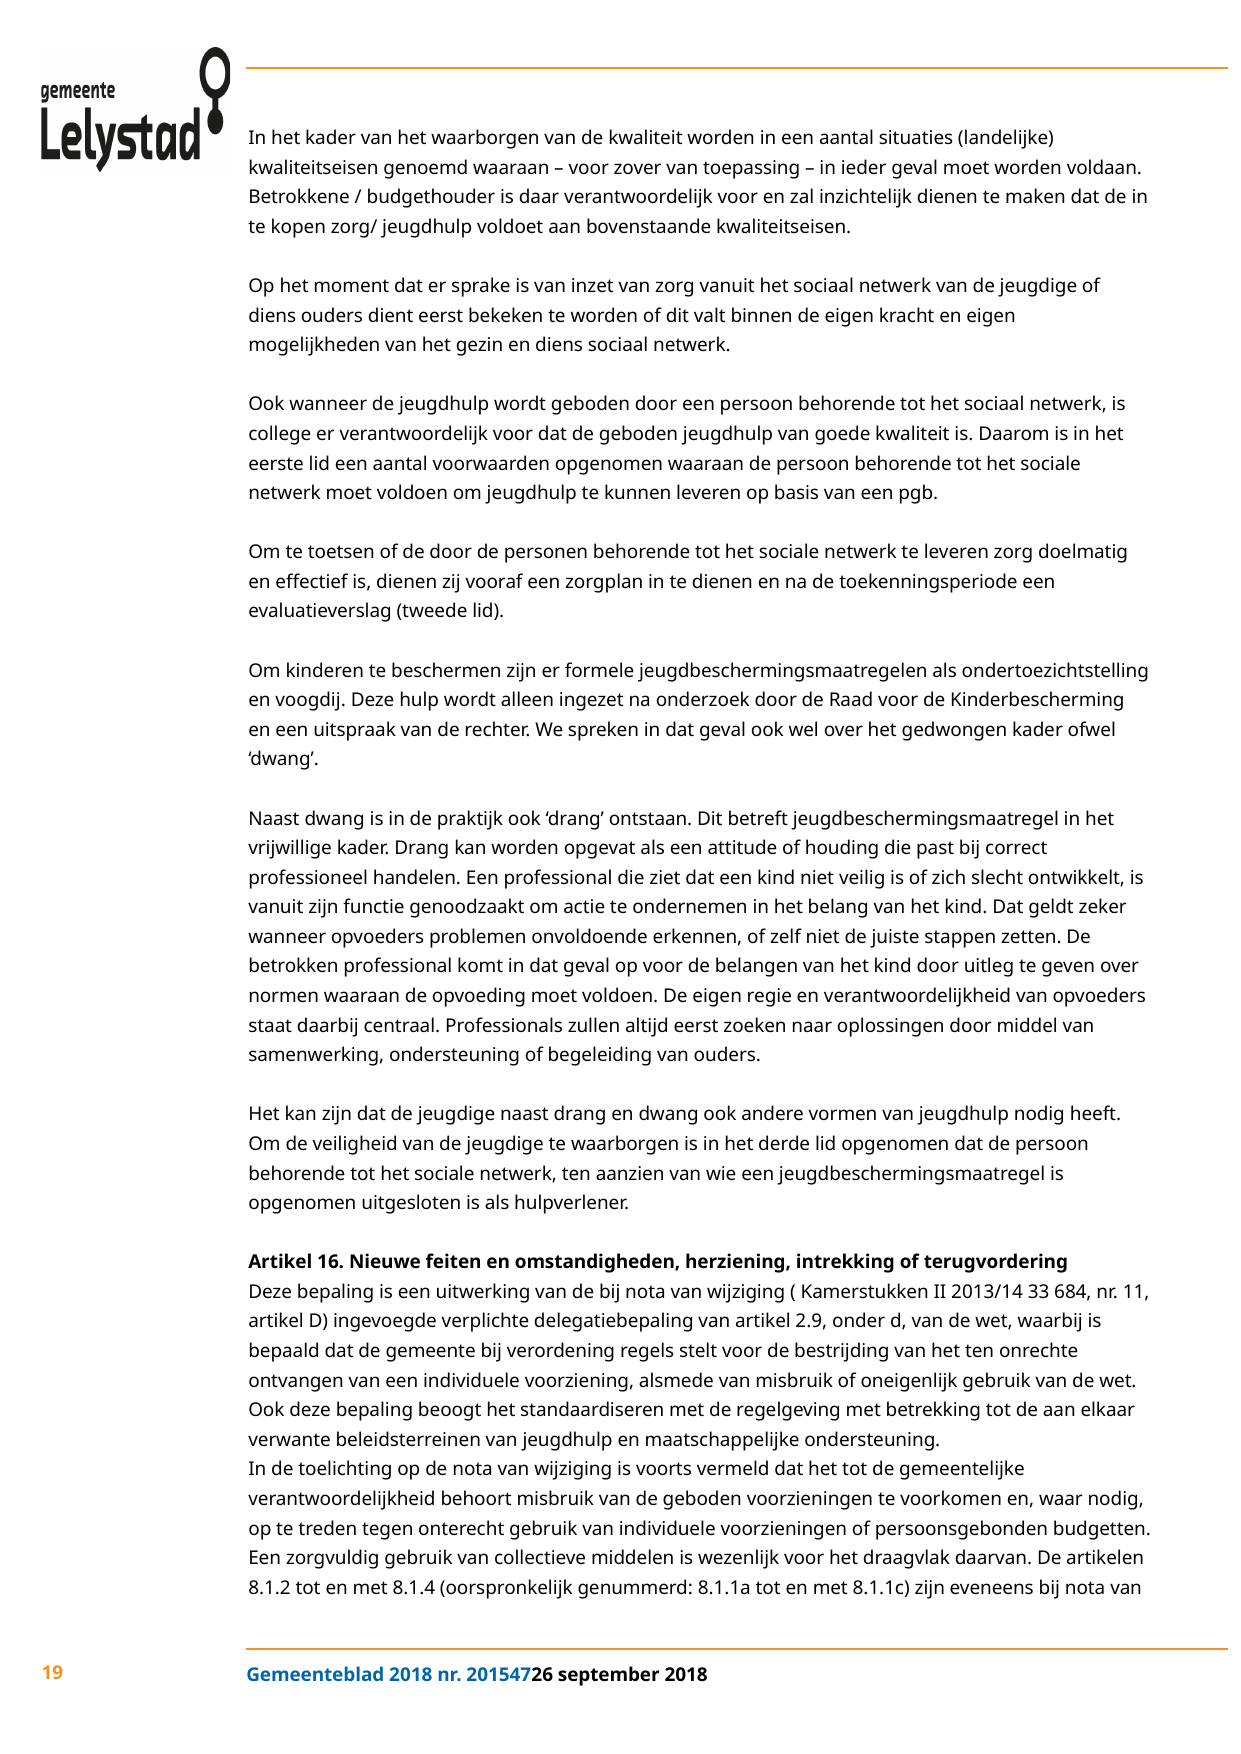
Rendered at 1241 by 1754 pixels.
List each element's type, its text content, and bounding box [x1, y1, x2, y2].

picture [41, 47, 231, 172]
text Het kan zijn dat de jeugdige naast drang en dwang ook andere vormen van jeugdhulp nodig heeft. Om de veiligheid van de jeugdige te waarborgen is in het derde lid opgenomen dat de persoon behorende tot het sociale netwerk, ten aanzien van wie een jeugdbeschermingsmaatregel is opgenomen uitgesloten is als hulpverlener. [248, 1101, 1152, 1215]
text In de toelichting op de nota van wijziging is voorts vermeld dat het tot de gemeentelijke verantwoordelijkheid behoort misbruik van de geboden voorzieningen te voorkomen en, waar nodig, op te treden tegen onterecht gebruik van individuele voorzieningen of persoonsgebonden budgetten. Een zorgvuldig gebruik van collectieve middelen is wezenlijk voor het draagvlak daarvan. De artikelen 8.1.2 tot en met 8.1.4 (oorspronkelijk genummerd: 8.1.1a tot en met 8.1.1c) zijn eveneens bij nota van [248, 1456, 1152, 1600]
text Op het moment dat er sprake is van inzet van zorg vanuit het sociaal netwerk van de jeugdige of diens ouders dient eerst bekeken te worden of dit valt binnen de eigen kracht en eigen mogelijkheden van het gezin en diens sociaal netwerk. [248, 272, 1152, 357]
text Om kinderen te beschermen zijn er formele jeugdbeschermingsmaatregelen als ondertoezichtstelling en voogdij. Deze hulp wordt alleen ingezet na onderzoek door de Raad voor de Kinderbescherming en een uitspraak van de rechter. We spreken in dat geval ook wel over het gedwongen kader ofwel ‘dwang’. [248, 657, 1152, 771]
text Ook deze bepaling beoogt het standaardiseren met de regelgeving met betrekking tot de aan elkaar verwante beleidsterreinen van jeugdhulp en maatschappelijke ondersteuning. [248, 1396, 1152, 1452]
text Naast dwang is in de praktijk ook ‘drang’ ontstaan. Dit betreft jeugdbeschermingsmaatregel in het vrijwillige kader. Drang kan worden opgevat als een attitude of houding die past bij correct professioneel handelen. Een professional die ziet dat een kind niet veilig is of zich slecht ontwikkelt, is vanuit zijn functie genoodzaakt om actie te ondernemen in het belang van het kind. Dat geldt zeker wanneer opvoeders problemen onvoldoende erkennen, of zelf niet de juiste stappen zetten. De betrokken professional komt in dat geval op voor de belangen van het kind door uitleg te geven over normen waaraan de opvoeding moet voldoen. De eigen regie en verantwoordelijkheid van opvoeders staat daarbij centraal. Professionals zullen altijd eerst zoeken naar oplossingen door middel van samenwerking, ondersteuning of begeleiding van ouders. [248, 805, 1152, 1067]
text In het kader van het waarborgen van de kwaliteit worden in een aantal situaties (landelijke) kwaliteitseisen genoemd waaraan – voor zover van toepassing – in ieder geval moet worden voldaan. Betrokkene / budgethouder is daar verantwoordelijk voor en zal inzichtelijk dienen te maken dat de in te kopen zorg/ jeugdhulp voldoet aan bovenstaande kwaliteitseisen. [248, 124, 1152, 239]
text Ook wanneer de jeugdhulp wordt geboden door een persoon behorende tot het sociaal netwerk, is college er verantwoordelijk voor dat de geboden jeugdhulp van goede kwaliteit is. Daarom is in het eerste lid een aantal voorwaarden opgenomen waaraan de persoon behorende tot het sociale netwerk moet voldoen om jeugdhulp te kunnen leveren op basis van een pgb. [248, 391, 1152, 505]
text Artikel 16. Nieuwe feiten en omstandigheden, herziening, intrekking of terugvordering [248, 1248, 1152, 1274]
text Deze bepaling is een uitwerking van de bij nota van wijziging ( Kamerstukken II 2013/14 33 684, nr. 11, artikel D) ingevoegde verplichte delegatiebepaling van artikel 2.9, onder d, van de wet, waarbij is bepaald dat de gemeente bij verordening regels stelt voor de bestrijding van het ten onrechte ontvangen van een individuele voorziening, alsmede van misbruik of oneigenlijk gebruik van de wet. [248, 1278, 1152, 1393]
text Om te toetsen of de door de personen behorende tot het sociale netwerk te leveren zorg doelmatig en effectief is, dienen zij vooraf een zorgplan in te dienen en na de toekenningsperiode een evaluatieverslag (tweede lid). [248, 538, 1152, 623]
